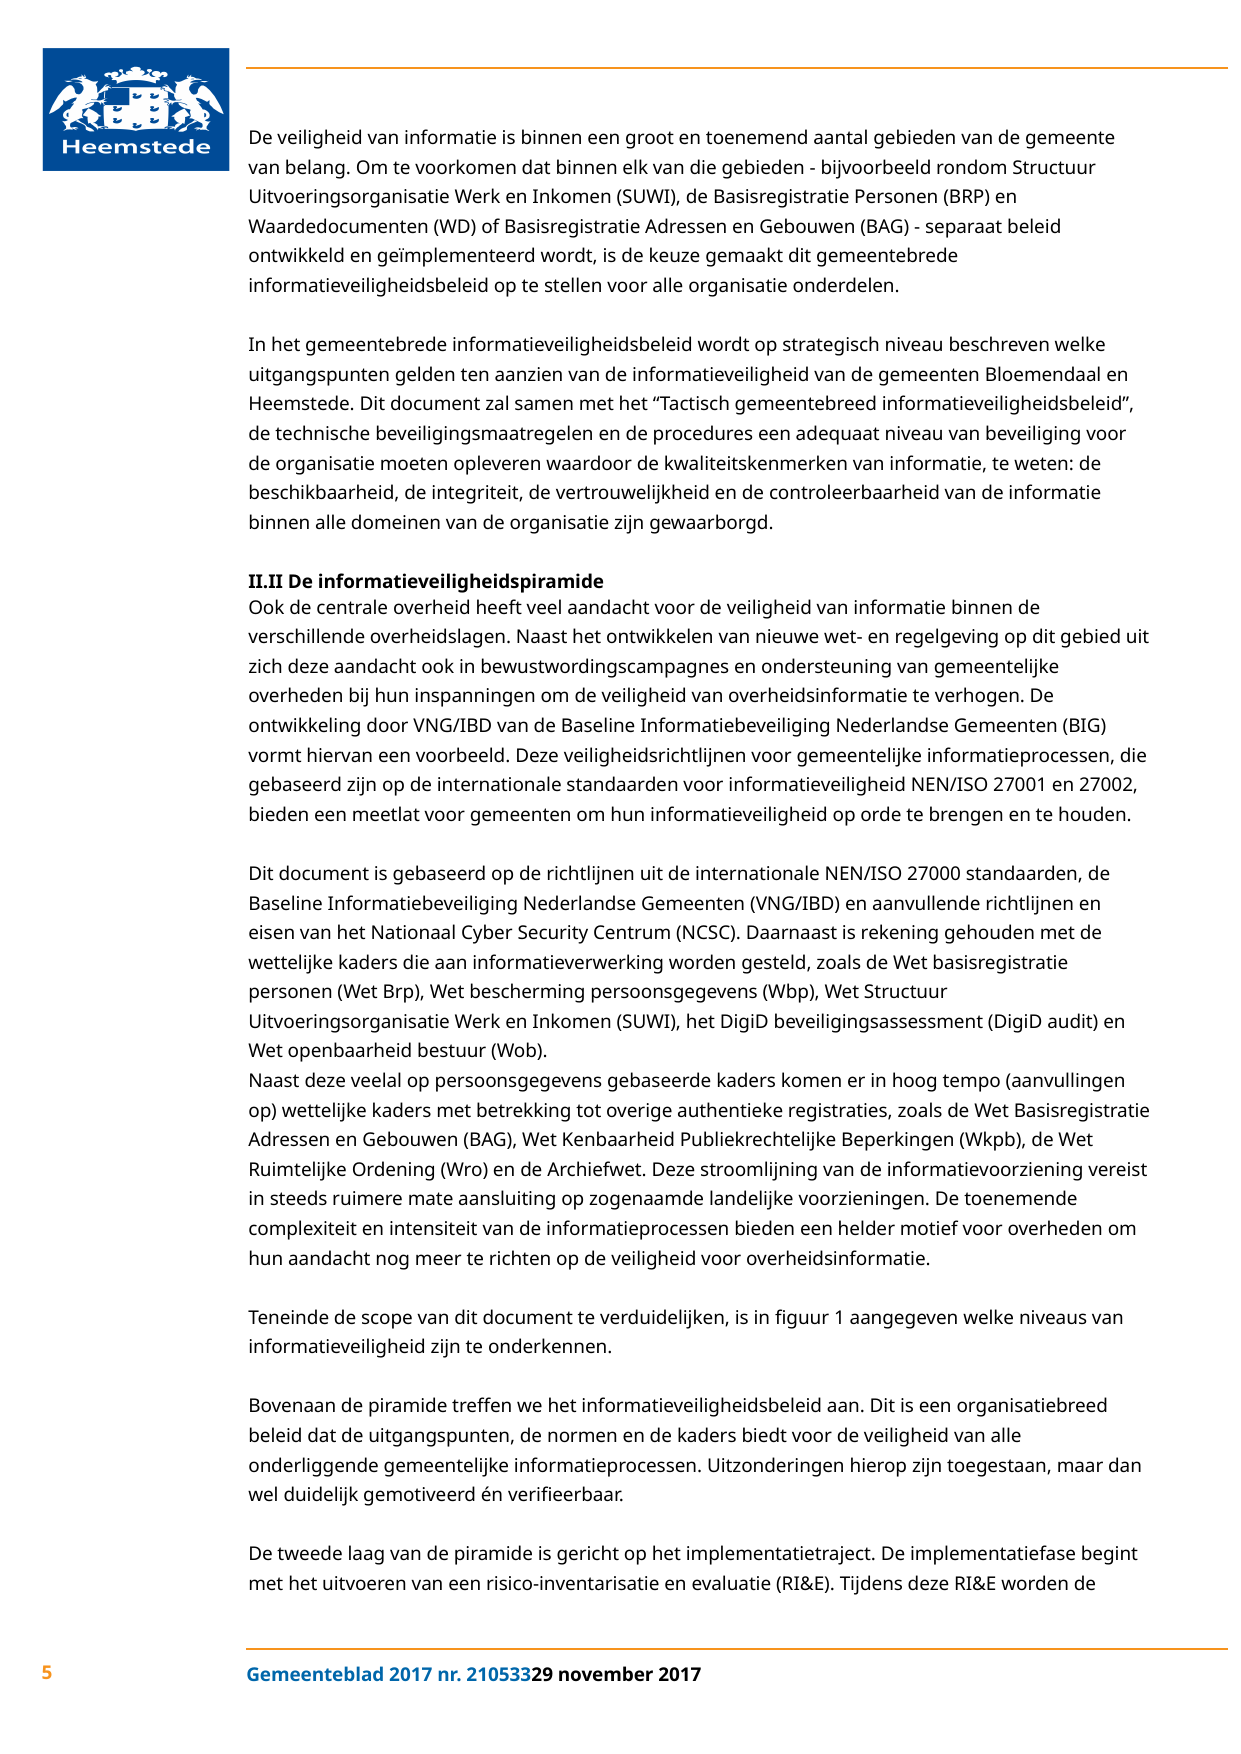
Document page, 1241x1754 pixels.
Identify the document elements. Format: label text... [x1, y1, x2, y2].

text Ook de centrale overheid heeft veel aandacht voor de veiligheid van informatie binnen de verschillende overheidslagen. Naast het ontwikkelen van nieuwe wet- en regelgeving op dit gebied uit zich deze aandacht ook in bewustwordingscampagnes en ondersteuning van gemeentelijke overheden bij hun inspanningen om de veiligheid van overheidsinformatie te verhogen. De ontwikkeling door VNG/IBD van de Baseline Informatiebeveiliging Nederlandse Gemeenten (BIG) vormt hiervan een voorbeeld. Deze veiligheidsrichtlijnen voor gemeentelijke informatieprocessen, die gebaseerd zijn op de internationale standaarden voor informatieveiligheid NEN/ISO 27001 en 27002, bieden een meetlat voor gemeenten om hun informatieveiligheid op orde te brengen en te houden. [248, 594, 1152, 827]
text Dit document is gebaseerd op de richtlijnen uit de internationale NEN/ISO 27000 standaarden, de Baseline Informatiebeveiliging Nederlandse Gemeenten (VNG/IBD) en aanvullende richtlijnen en eisen van het Nationaal Cyber Security Centrum (NCSC). Daarnaast is rekening gehouden met de wettelijke kaders die aan informatieverwerking worden gesteld, zoals de Wet basisregistratie personen (Wet Brp), Wet bescherming persoonsgegevens (Wbp), Wet Structuur Uitvoeringsorganisatie Werk en Inkomen (SUWI), het DigiD beveiligingsassessment (DigiD audit) en Wet openbaarheid bestuur (Wob). [248, 860, 1152, 1063]
text Bovenaan de piramide treffen we het informatieveiligheidsbeleid aan. Dit is een organisatiebreed beleid dat de uitgangspunten, de normen en de kaders biedt voor de veiligheid van alle onderliggende gemeentelijke informatieprocessen. Uitzonderingen hierop zijn toegestaan, maar dan wel duidelijk gemotiveerd én verifieerbaar. [248, 1393, 1152, 1507]
text De tweede laag van de piramide is gericht op het implementatietraject. De implementatiefase begint met het uitvoeren van een risico-inventarisatie en evaluatie (RI&E). Tijdens deze RI&E worden de [248, 1541, 1152, 1596]
text II.II De informatieveiligheidspiramide [248, 568, 1152, 594]
text Teneinde de scope van dit document te verduidelijken, is in figuur 1 aangegeven welke niveaus van informatieveiligheid zijn te onderkennen. [248, 1304, 1152, 1359]
picture [41, 47, 231, 172]
text De veiligheid van informatie is binnen een groot en toenemend aantal gebieden van de gemeente van belang. Om te voorkomen dat binnen elk van die gebieden - bijvoorbeeld rondom Structuur Uitvoeringsorganisatie Werk en Inkomen (SUWI), de Basisregistratie Personen (BRP) en Waardedocumenten (WD) of Basisregistratie Adressen en Gebouwen (BAG) - separaat beleid ontwikkeld en geïmplementeerd wordt, is de keuze gemaakt dit gemeentebrede informatieveiligheidsbeleid op te stellen voor alle organisatie onderdelen. [248, 124, 1152, 298]
text Naast deze veelal op persoonsgegevens gebaseerde kaders komen er in hoog tempo (aanvullingen op) wettelijke kaders met betrekking tot overige authentieke registraties, zoals de Wet Basisregistratie Adressen en Gebouwen (BAG), Wet Kenbaarheid Publiekrechtelijke Beperkingen (Wkpb), de Wet Ruimtelijke Ordening (Wro) en de Archiefwet. Deze stroomlijning van de informatievoorziening vereist in steeds ruimere mate aansluiting op zogenaamde landelijke voorzieningen. De toenemende complexiteit en intensiteit van de informatieprocessen bieden een helder motief voor overheden om hun aandacht nog meer te richten op de veiligheid voor overheidsinformatie. [248, 1067, 1152, 1270]
text In het gemeentebrede informatieveiligheidsbeleid wordt op strategisch niveau beschreven welke uitgangspunten gelden ten aanzien van de informatieveiligheid van de gemeenten Bloemendaal en Heemstede. Dit document zal samen met het “Tactisch gemeentebreed informatieveiligheidsbeleid”, de technische beveiligingsmaatregelen en de procedures een adequaat niveau van beveiliging voor de organisatie moeten opleveren waardoor de kwaliteitskenmerken van informatie, te weten: de beschikbaarheid, de integriteit, de vertrouwelijkheid en de controleerbaarheid van de informatie binnen alle domeinen van de organisatie zijn gewaarborgd. [248, 331, 1152, 535]
